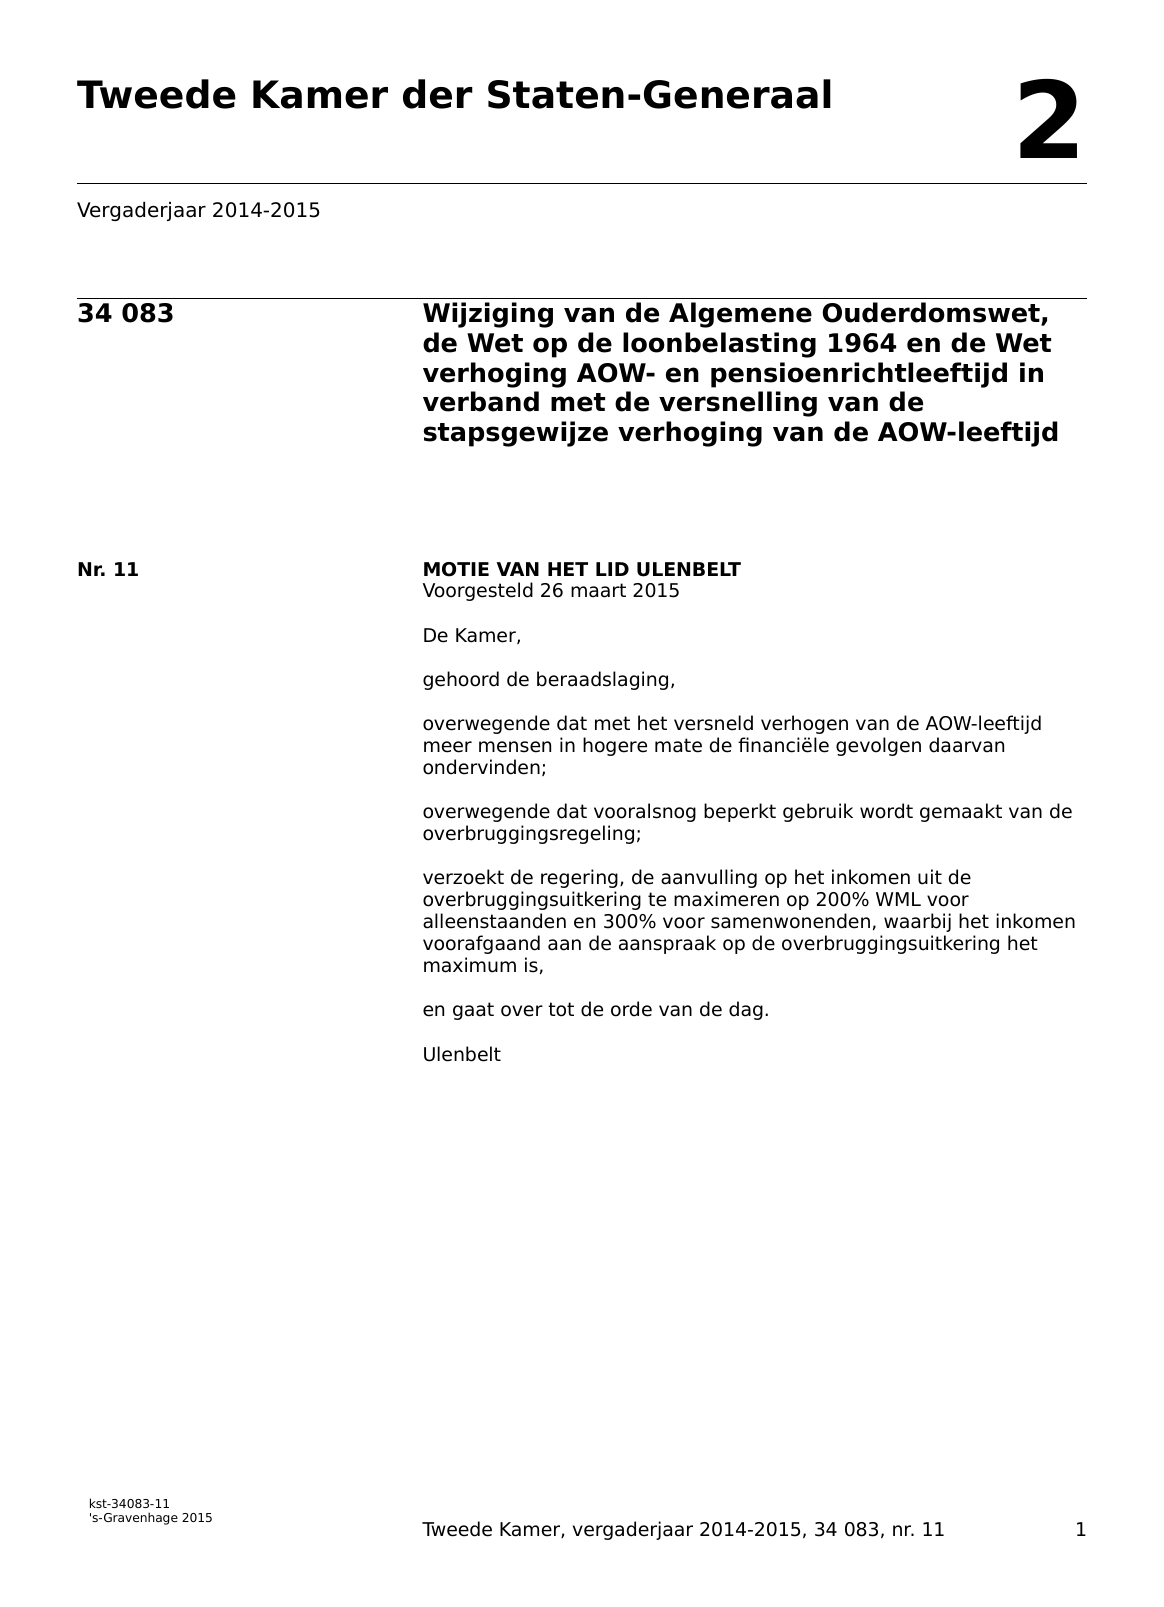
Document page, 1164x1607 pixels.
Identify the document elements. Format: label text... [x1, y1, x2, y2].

text 's-Gravenhage 2015 [88, 1511, 323, 1525]
text Voorgesteld 26 maart 2015 [422, 580, 1087, 602]
table_cell Vergaderjaar 2014-2015 [77, 184, 1087, 298]
subtitle 34 083 Wijziging van de Algemene Ouderdomswet, de Wet op de loonbelasting 1964 en de Wet verhoging AOW- en pensioenrichtleeftijd in verband met de versnelling van de stapsgewijze verhoging van de AOW-leeftijd [77, 299, 1087, 447]
text kst-34083-11 [88, 1497, 323, 1511]
text overwegende dat vooralsnog beperkt gebruik wordt gemaakt van de overbruggingsregeling; [422, 801, 1087, 845]
subtitle Nr. 11 MOTIE VAN HET LID ULENBELT [77, 558, 1087, 580]
text verzoekt de regering, de aanvulling op het inkomen uit de overbruggingsuitkering te maximeren op 200% WML voor alleenstaanden en 300% voor samenwonenden, waarbij het inkomen voorafgaand aan de aanspraak op de overbruggingsuitkering het maximum is, [422, 867, 1087, 977]
text Ulenbelt [422, 1043, 1087, 1065]
table_header 2 [886, 59, 1087, 183]
text De Kamer, [422, 624, 1087, 647]
text gehoord de beraadslaging, [422, 669, 1087, 691]
table_header Tweede Kamer der Staten-Generaal [77, 59, 886, 183]
text en gaat over tot de orde van de dag. [422, 999, 1087, 1021]
text overwegende dat met het versneld verhogen van de AOW-leeftijd meer mensen in hogere mate de financiële gevolgen daarvan ondervinden; [422, 713, 1087, 779]
